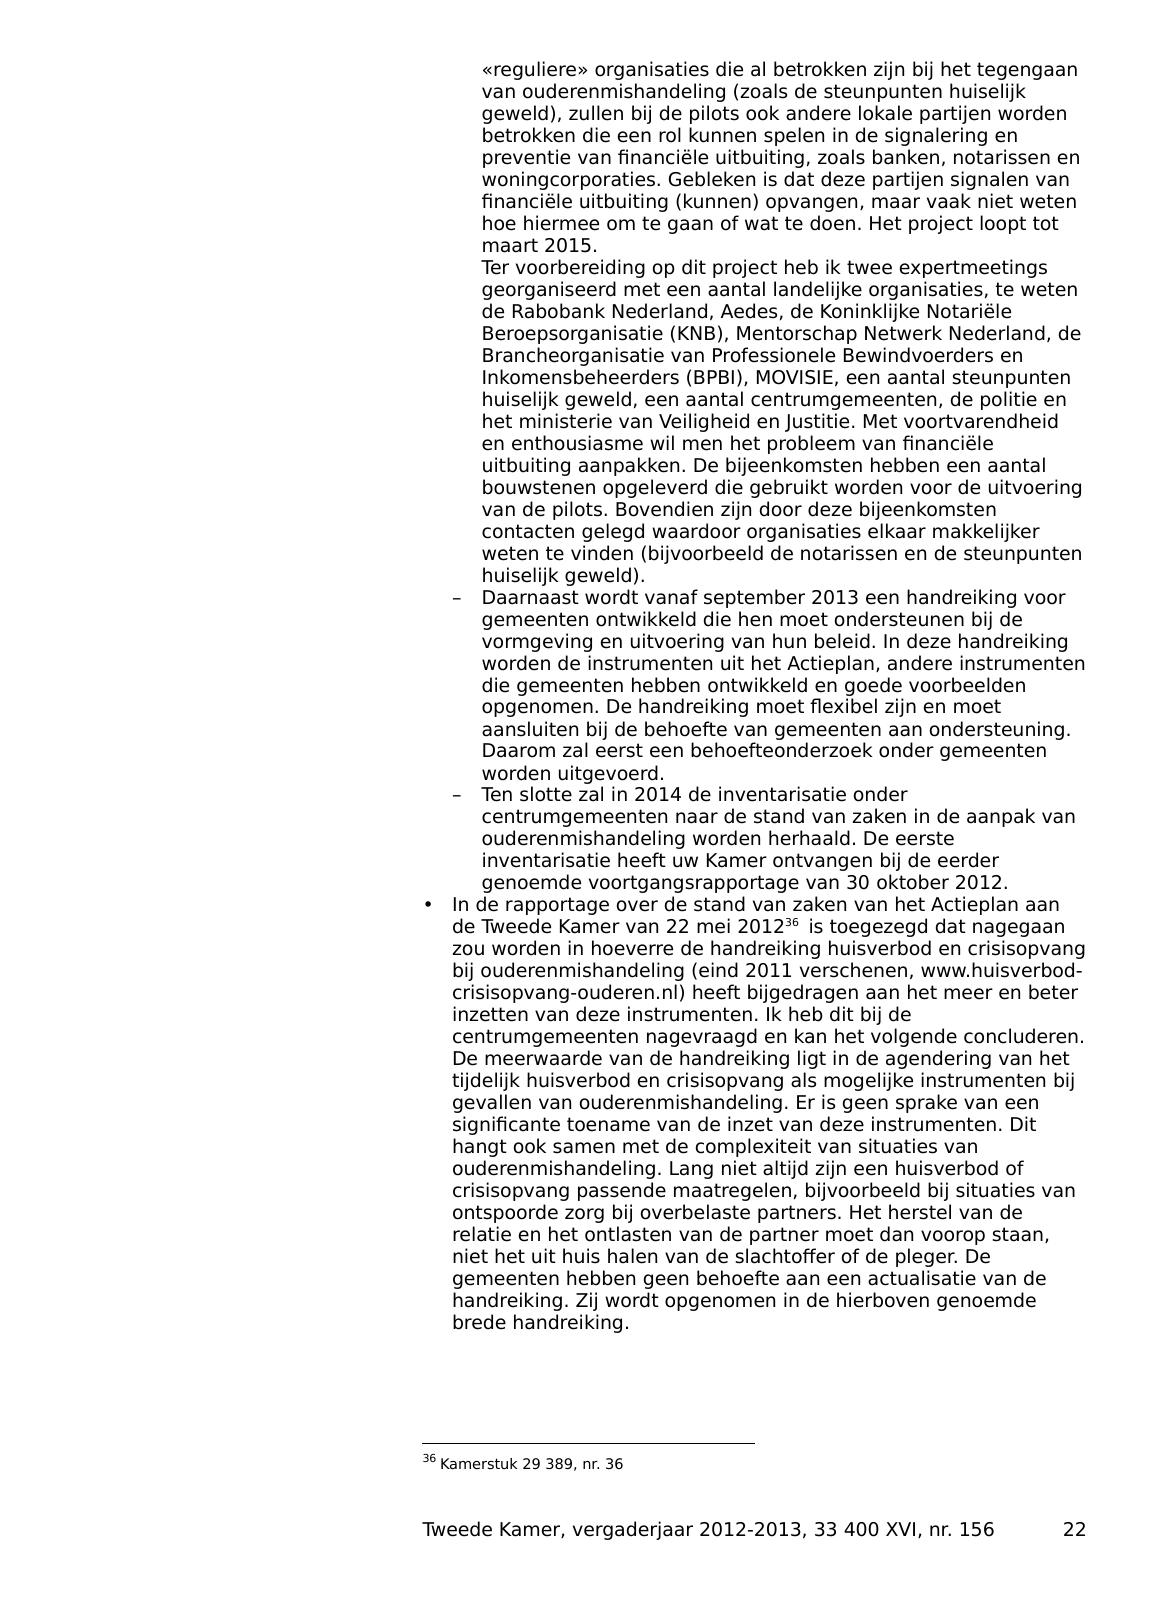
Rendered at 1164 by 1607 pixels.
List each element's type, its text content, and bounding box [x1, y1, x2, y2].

text – Ten slotte zal in 2014 de inventarisatie onder centrumgemeenten naar de stand van zaken in de aanpak van ouderenmishandeling worden herhaald. De eerste inventarisatie heeft uw Kamer ontvangen bij de eerder genoemde voortgangsrapportage van 30 oktober 2012. [452, 784, 1087, 894]
text Kamerstuk 29 389, nr. 36 [422, 1452, 1087, 1474]
text Ter voorbereiding op dit project heb ik twee expertmeetings georganiseerd met een aantal landelijke organisaties, te weten de Rabobank Nederland, Aedes, de Koninklijke Notariële Beroepsorganisatie (KNB), Mentorschap Netwerk Nederland, de Brancheorganisatie van Professionele Bewindvoerders en Inkomensbeheerders (BPBI), MOVISIE, een aantal steunpunten huiselijk geweld, een aantal centrumgemeenten, de politie en het ministerie van Veiligheid en Justitie. Met voortvarendheid en enthousiasme wil men het probleem van financiële uitbuiting aanpakken. De bijeenkomsten hebben een aantal bouwstenen opgeleverd die gebruikt worden voor de uitvoering van de pilots. Bovendien zijn door deze bijeenkomsten contacten gelegd waardoor organisaties elkaar makkelijker weten te vinden (bijvoorbeeld de notarissen en de steunpunten huiselijk geweld). [481, 257, 1087, 587]
text – Daarnaast wordt vanaf september 2013 een handreiking voor gemeenten ontwikkeld die hen moet ondersteunen bij de vormgeving en uitvoering van hun beleid. In deze handreiking worden de instrumenten uit het Actieplan, andere instrumenten die gemeenten hebben ontwikkeld en goede voorbeelden opgenomen. De handreiking moet flexibel zijn en moet aansluiten bij de behoefte van gemeenten aan ondersteuning. Daarom zal eerst een behoefteonderzoek onder gemeenten worden uitgevoerd. [452, 587, 1087, 784]
text • In de rapportage over de stand van zaken van het Actieplan aan de Tweede Kamer van 22 mei 2012 is toegezegd dat nagegaan zou worden in hoeverre de handreiking huisverbod en crisisopvang bij ouderenmishandeling (eind 2011 verschenen, www.huisverbod-crisisopvang-ouderen.nl) heeft bijgedragen aan het meer en beter inzetten van deze instrumenten. Ik heb dit bij de centrumgemeenten nagevraagd en kan het volgende concluderen. De meerwaarde van de handreiking ligt in de agendering van het tijdelijk huisverbod en crisisopvang als mogelijke instrumenten bij gevallen van ouderenmishandeling. Er is geen sprake van een significante toename van de inzet van deze instrumenten. Dit hangt ook samen met de complexiteit van situaties van ouderenmishandeling. Lang niet altijd zijn een huisverbod of crisisopvang passende maatregelen, bijvoorbeeld bij situaties van ontspoorde zorg bij overbelaste partners. Het herstel van de relatie en het ontlasten van de partner moet dan voorop staan, niet het uit huis halen van de slachtoffer of de pleger. De gemeenten hebben geen behoefte aan een actualisatie van de handreiking. Zij wordt opgenomen in de hierboven genoemde brede handreiking. [422, 894, 1087, 1334]
text «reguliere» organisaties die al betrokken zijn bij het tegengaan van ouderenmishandeling (zoals de steunpunten huiselijk geweld), zullen bij de pilots ook andere lokale partijen worden betrokken die een rol kunnen spelen in de signalering en preventie van financiële uitbuiting, zoals banken, notarissen en woningcorporaties. Gebleken is dat deze partijen signalen van financiële uitbuiting (kunnen) opvangen, maar vaak niet weten hoe hiermee om te gaan of wat te doen. Het project loopt tot maart 2015. [481, 59, 1087, 257]
